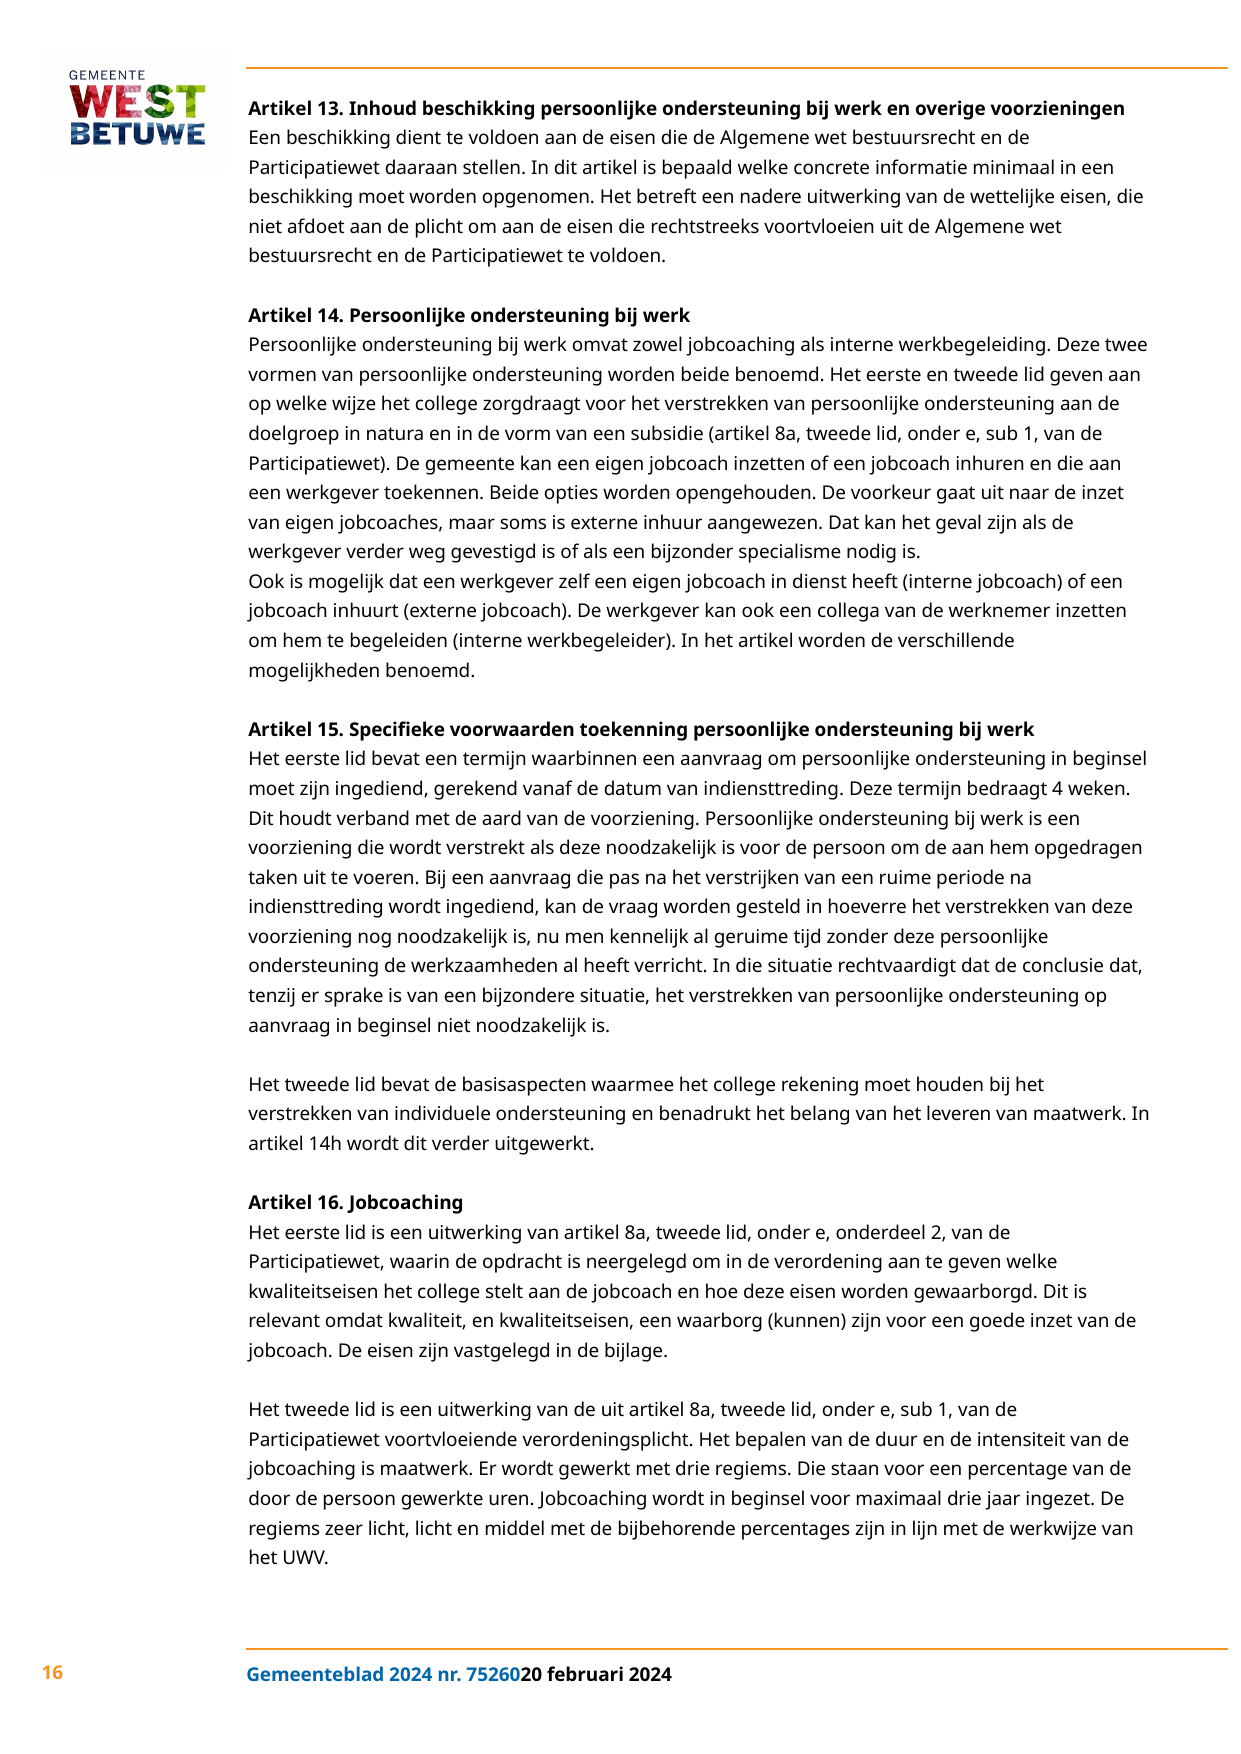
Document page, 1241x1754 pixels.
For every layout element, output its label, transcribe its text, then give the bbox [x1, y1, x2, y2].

text Het eerste lid bevat een termijn waarbinnen een aanvraag om persoonlijke ondersteuning in beginsel moet zijn ingediend, gerekend vanaf de datum van indiensttreding. Deze termijn bedraagt 4 weken. Dit houdt verband met de aard van de voorziening. Persoonlijke ondersteuning bij werk is een voorziening die wordt verstrekt als deze noodzakelijk is voor de persoon om de aan hem opgedragen taken uit te voeren. Bij een aanvraag die pas na het verstrijken van een ruime periode na indiensttreding wordt ingediend, kan de vraag worden gesteld in hoeverre het verstrekken van deze voorziening nog noodzakelijk is, nu men kennelijk al geruime tijd zonder deze persoonlijke ondersteuning de werkzaamheden al heeft verricht. In die situatie rechtvaardigt dat de conclusie dat, tenzij er sprake is van een bijzondere situatie, het verstrekken van persoonlijke ondersteuning op aanvraag in beginsel niet noodzakelijk is. [248, 746, 1152, 1038]
text Het tweede lid is een uitwerking van de uit artikel 8a, tweede lid, onder e, sub 1, van de Participatiewet voortvloeiende verordeningsplicht. Het bepalen van de duur en de intensiteit van de jobcoaching is maatwerk. Er wordt gewerkt met drie regiems. Die staan voor een percentage van de door de persoon gewerkte uren. Jobcoaching wordt in beginsel voor maximaal drie jaar ingezet. De regiems zeer licht, licht en middel met de bijbehorende percentages zijn in lijn met de werkwijze van het UWV. [248, 1396, 1152, 1570]
text Artikel 14. Persoonlijke ondersteuning bij werk [248, 302, 1152, 328]
text Artikel 15. Specifieke voorwaarden toekenning persoonlijke ondersteuning bij werk [248, 716, 1152, 742]
text Artikel 16. Jobcoaching [248, 1189, 1152, 1215]
text Het tweede lid bevat de basisaspecten waarmee het college rekening moet houden bij het verstrekken van individuele ondersteuning en benadrukt het belang van het leveren van maatwerk. In artikel 14h wordt dit verder uitgewerkt. [248, 1071, 1152, 1156]
text Een beschikking dient te voldoen aan de eisen die de Algemene wet bestuursrecht en de Participatiewet daaraan stellen. In dit artikel is bepaald welke concrete informatie minimaal in een beschikking moet worden opgenomen. Het betreft een nadere uitwerking van de wettelijke eisen, die niet afdoet aan de plicht om aan de eisen die rechtstreeks voortvloeien uit de Algemene wet bestuursrecht en de Participatiewet te voldoen. [248, 124, 1152, 268]
picture [41, 47, 231, 172]
text Artikel 13. Inhoud beschikking persoonlijke ondersteuning bij werk en overige voorzieningen [248, 95, 1152, 121]
text Het eerste lid is een uitwerking van artikel 8a, tweede lid, onder e, onderdeel 2, van de Participatiewet, waarin de opdracht is neergelegd om in de verordening aan te geven welke kwaliteitseisen het college stelt aan de jobcoach en hoe deze eisen worden gewaarborgd. Dit is relevant omdat kwaliteit, en kwaliteitseisen, een waarborg (kunnen) zijn voor een goede inzet van de jobcoach. De eisen zijn vastgelegd in de bijlage. [248, 1219, 1152, 1363]
text Persoonlijke ondersteuning bij werk omvat zowel jobcoaching als interne werkbegeleiding. Deze twee vormen van persoonlijke ondersteuning worden beide benoemd. Het eerste en tweede lid geven aan op welke wijze het college zorgdraagt voor het verstrekken van persoonlijke ondersteuning aan de doelgroep in natura en in de vorm van een subsidie (artikel 8a, tweede lid, onder e, sub 1, van de Participatiewet). De gemeente kan een eigen jobcoach inzetten of een jobcoach inhuren en die aan een werkgever toekennen. Beide opties worden opengehouden. De voorkeur gaat uit naar de inzet van eigen jobcoaches, maar soms is externe inhuur aangewezen. Dat kan het geval zijn als de werkgever verder weg gevestigd is of als een bijzonder specialisme nodig is. [248, 331, 1152, 564]
text Ook is mogelijk dat een werkgever zelf een eigen jobcoach in dienst heeft (interne jobcoach) of een jobcoach inhuurt (externe jobcoach). De werkgever kan ook een collega van de werknemer inzetten om hem te begeleiden (interne werkbegeleider). In het artikel worden de verschillende mogelijkheden benoemd. [248, 568, 1152, 683]
